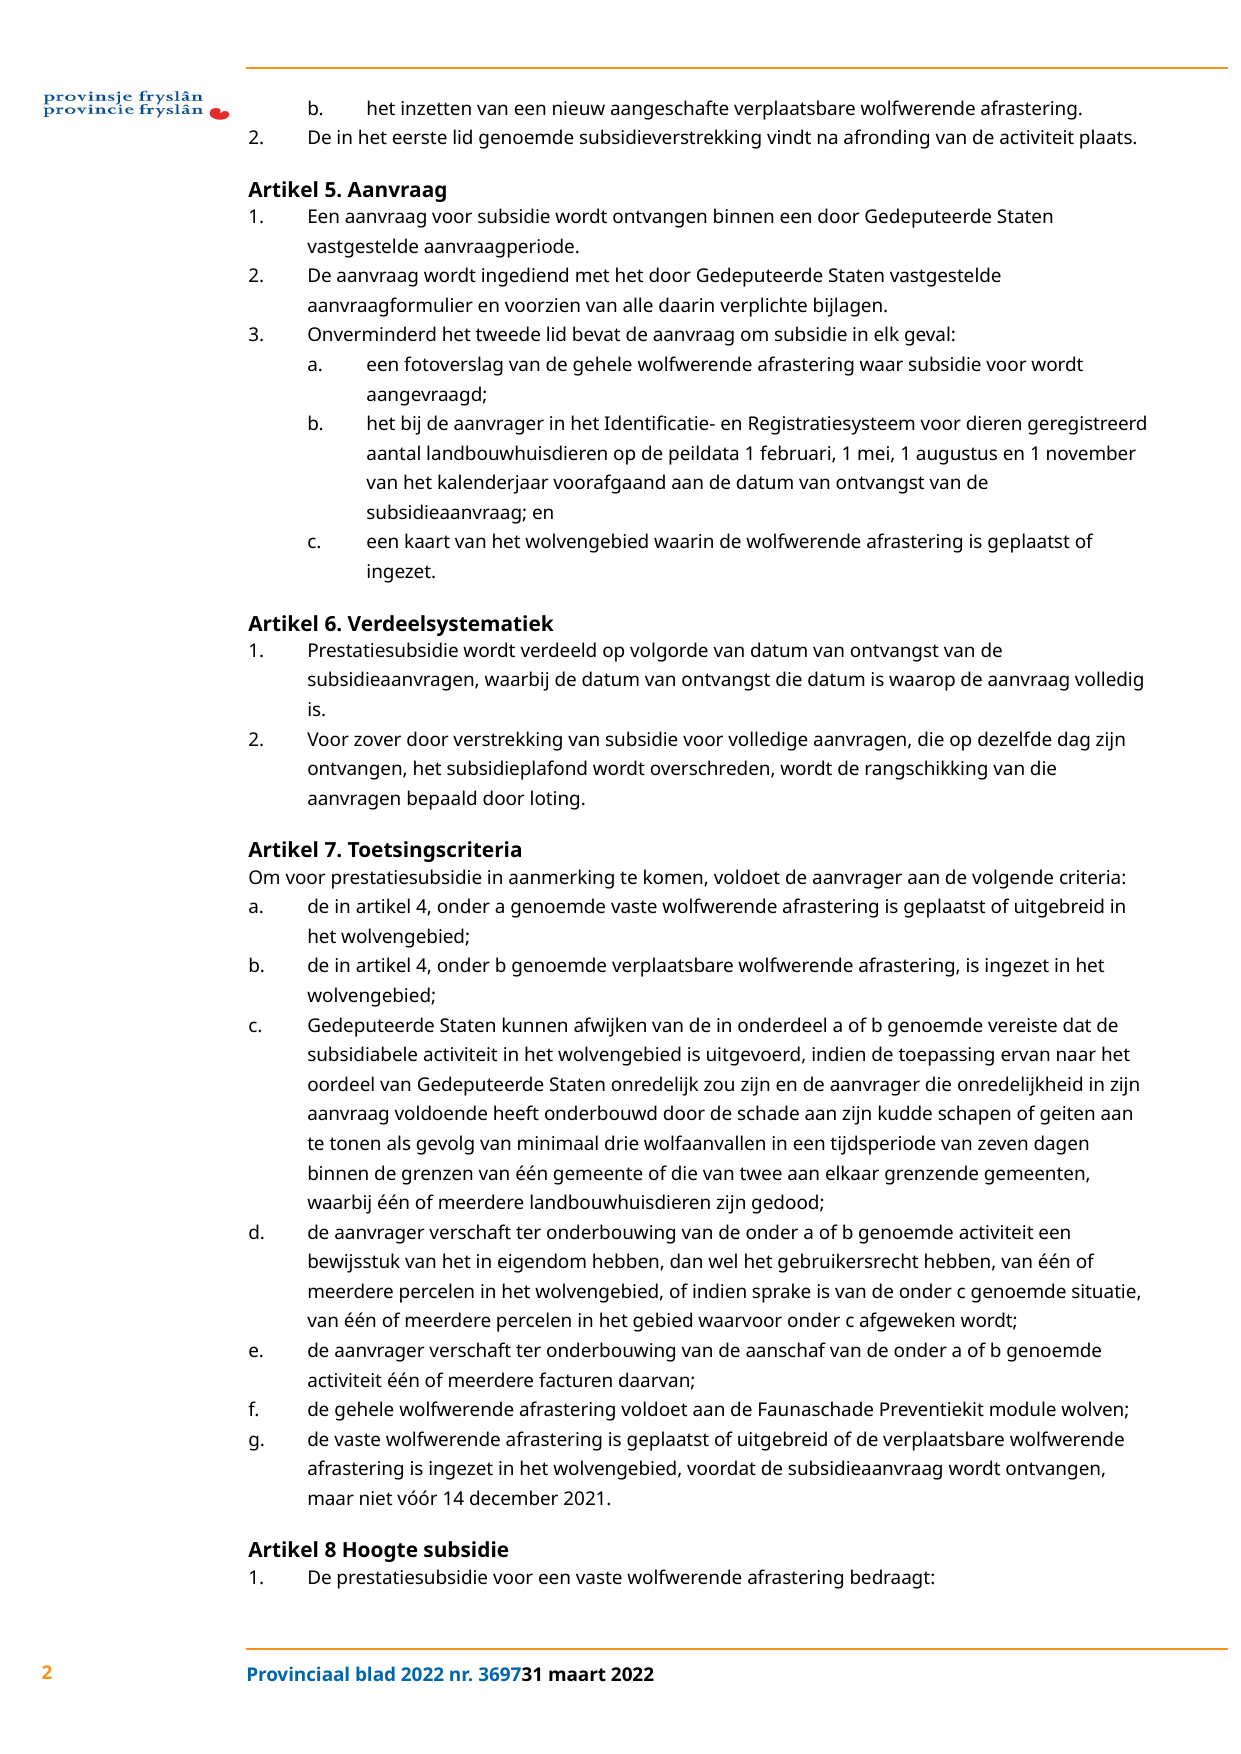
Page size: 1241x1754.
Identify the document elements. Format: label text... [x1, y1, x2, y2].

text Artikel 6. Verdeelsystematiek [248, 609, 1152, 637]
list de in artikel 4, onder b genoemde verplaatsbare wolfwerende afrastering, is ingezet in het wolvengebied; [248, 953, 1152, 1008]
list een fotoverslag van de gehele wolfwerende afrastering waar subsidie voor wordt aangevraagd; [307, 351, 1152, 406]
list De aanvraag wordt ingediend met het door Gedeputeerde Staten vastgestelde aanvraagformulier en voorzien van alle daarin verplichte bijlagen. [248, 262, 1152, 318]
list Een aanvraag voor subsidie wordt ontvangen binnen een door Gedeputeerde Staten vastgestelde aanvraagperiode. [248, 203, 1152, 258]
list de aanvrager verschaft ter onderbouwing van de aanschaf van de onder a of b genoemde activiteit één of meerdere facturen daarvan; [248, 1337, 1152, 1392]
list Gedeputeerde Staten kunnen afwijken van de in onderdeel a of b genoemde vereiste dat de subsidiabele activiteit in het wolvengebied is uitgevoerd, indien de toepassing ervan naar het oordeel van Gedeputeerde Staten onredelijk zou zijn en de aanvrager die onredelijkheid in zijn aanvraag voldoende heeft onderbouwd door de schade aan zijn kudde schapen of geiten aan te tonen als gevolg van minimaal drie wolfaanvallen in een tijdsperiode van zeven dagen binnen de grenzen van één gemeente of die van twee aan elkaar grenzende gemeenten, waarbij één of meerdere landbouwhuisdieren zijn gedood; [248, 1012, 1152, 1215]
text Artikel 5. Aanvraag [248, 175, 1152, 203]
list de gehele wolfwerende afrastering voldoet aan de Faunaschade Preventiekit module wolven; [248, 1396, 1152, 1422]
text Om voor prestatiesubsidie in aanmerking te komen, voldoet de aanvrager aan de volgende criteria: [248, 864, 1152, 889]
list De prestatiesubsidie voor een vaste wolfwerende afrastering bedraagt: [248, 1564, 1152, 1590]
list de in artikel 4, onder a genoemde vaste wolfwerende afrastering is geplaatst of uitgebreid in het wolvengebied; [248, 893, 1152, 949]
text Artikel 8 Hoogte subsidie [248, 1536, 1152, 1564]
list de aanvrager verschaft ter onderbouwing van de onder a of b genoemde activiteit een bewijsstuk van het in eigendom hebben, dan wel het gebruikersrecht hebben, van één of meerdere percelen in het wolvengebied, of indien sprake is van de onder c genoemde situatie, van één of meerdere percelen in het gebied waarvoor onder c afgeweken wordt; [248, 1219, 1152, 1333]
list De in het eerste lid genoemde subsidieverstrekking vindt na afronding van de activiteit plaats. [248, 124, 1152, 150]
list een kaart van het wolvengebied waarin de wolfwerende afrastering is geplaatst of ingezet. [307, 529, 1152, 584]
list Onverminderd het tweede lid bevat de aanvraag om subsidie in elk geval: [248, 322, 1152, 347]
list het bij de aanvrager in het Identificatie- en Registratiesysteem voor dieren geregistreerd aantal landbouwhuisdieren op de peildata 1 februari, 1 mei, 1 augustus en 1 november van het kalenderjaar voorafgaand aan de datum van ontvangst van de subsidieaanvraag; en [307, 410, 1152, 525]
text Artikel 7. Toetsingscriteria [248, 835, 1152, 864]
list Prestatiesubsidie wordt verdeeld op volgorde van datum van ontvangst van de subsidieaanvragen, waarbij de datum van ontvangst die datum is waarop de aanvraag volledig is. [248, 637, 1152, 722]
list de vaste wolfwerende afrastering is geplaatst of uitgebreid of de verplaatsbare wolfwerende afrastering is ingezet in het wolvengebied, voordat de subsidieaanvraag wordt ontvangen, maar niet vóór 14 december 2021. [248, 1426, 1152, 1511]
picture [41, 47, 231, 172]
list het inzetten van een nieuw aangeschafte verplaatsbare wolfwerende afrastering. [307, 95, 1152, 121]
list Voor zover door verstrekking van subsidie voor volledige aanvragen, die op dezelfde dag zijn ontvangen, het subsidieplafond wordt overschreden, wordt de rangschikking van die aanvragen bepaald door loting. [248, 726, 1152, 811]
